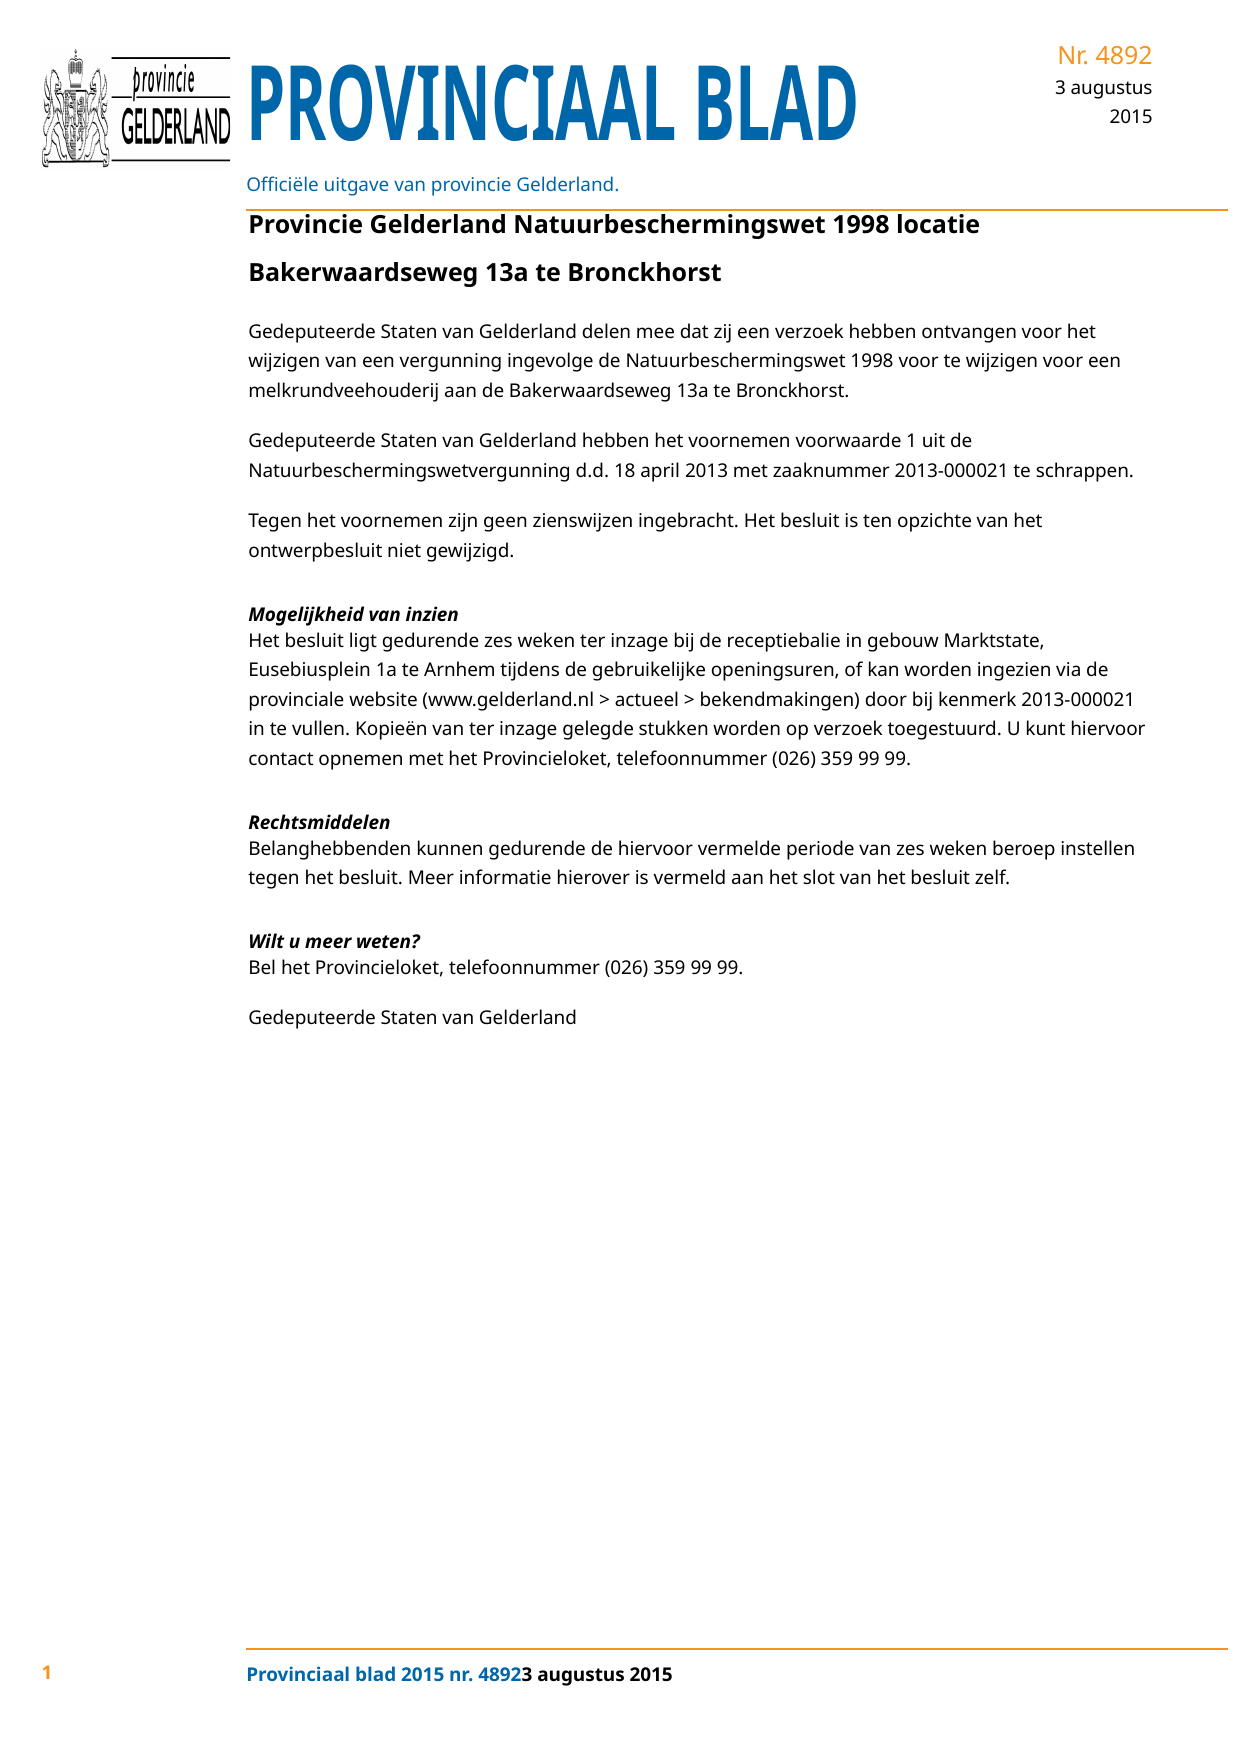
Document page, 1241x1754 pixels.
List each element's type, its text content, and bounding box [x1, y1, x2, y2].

text Rechtsmiddelen [248, 809, 1152, 835]
text Provincie Gelderland Natuurbeschermingswet 1998 locatie Bakerwaardseweg 13a te Bronckhorst [248, 211, 1152, 288]
text Gedeputeerde Staten van Gelderland hebben het voornemen voorwaarde 1 uit de Natuurbeschermingswetvergunning d.d. 18 april 2013 met zaaknummer 2013-000021 te schrappen. [248, 427, 1152, 483]
text Wilt u meer weten? [248, 928, 1152, 954]
text Tegen het voornemen zijn geen zienswijzen ingebracht. Het besluit is ten opzichte van het ontwerpbesluit niet gewijzigd. [248, 507, 1152, 563]
text Mogelijkheid van inzien [248, 601, 1152, 627]
text Belanghebbenden kunnen gedurende de hiervoor vermelde periode van zes weken beroep instellen tegen het besluit. Meer informatie hierover is vermeld aan het slot van het besluit zelf. [248, 835, 1152, 890]
text Gedeputeerde Staten van Gelderland delen mee dat zij een verzoek hebben ontvangen voor het wijzigen van een vergunning ingevolge de Natuurbeschermingswet 1998 voor te wijzigen voor een melkrundveehouderij aan de Bakerwaardseweg 13a te Bronckhorst. [248, 318, 1152, 403]
text Het besluit ligt gedurende zes weken ter inzage bij de receptiebalie in gebouw Marktstate, Eusebiusplein 1a te Arnhem tijdens de gebruikelijke openingsuren, of kan worden ingezien via de provinciale website (www.gelderland.nl > actueel > bekendmakingen) door bij kenmerk 2013-000021 in te vullen. Kopieën van ter inzage gelegde stukken worden op verzoek toegestuurd. U kunt hiervoor contact opnemen met het Provincieloket, telefoonnummer (026) 359 99 99. [248, 627, 1152, 771]
picture [41, 47, 231, 172]
text Gedeputeerde Staten van Gelderland [248, 1004, 1152, 1030]
text Bel het Provincieloket, telefoonnummer (026) 359 99 99. [248, 954, 1152, 980]
